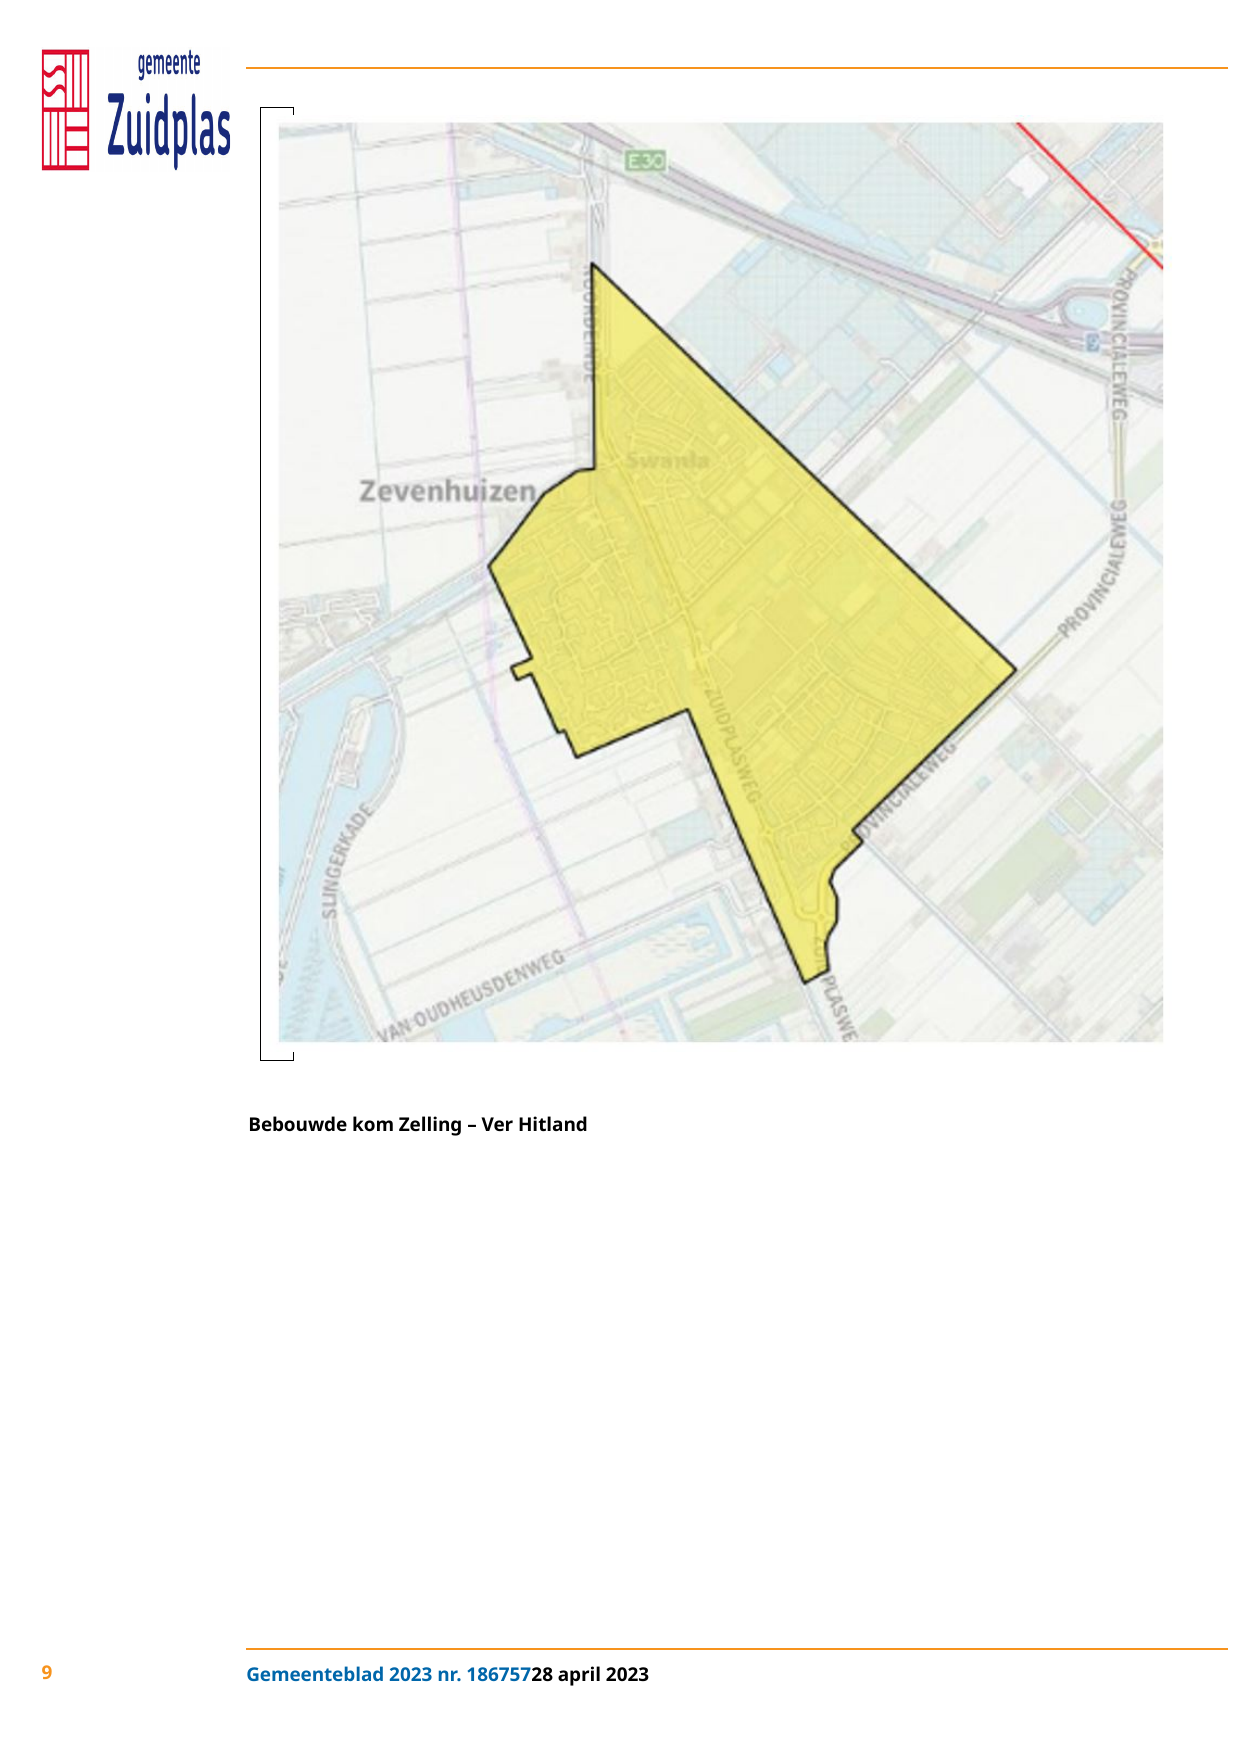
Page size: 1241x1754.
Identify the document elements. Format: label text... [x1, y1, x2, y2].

text Bebouwde kom Zelling – Ver Hitland [248, 1111, 1152, 1137]
picture [41, 47, 231, 172]
picture [268, 115, 1173, 1052]
